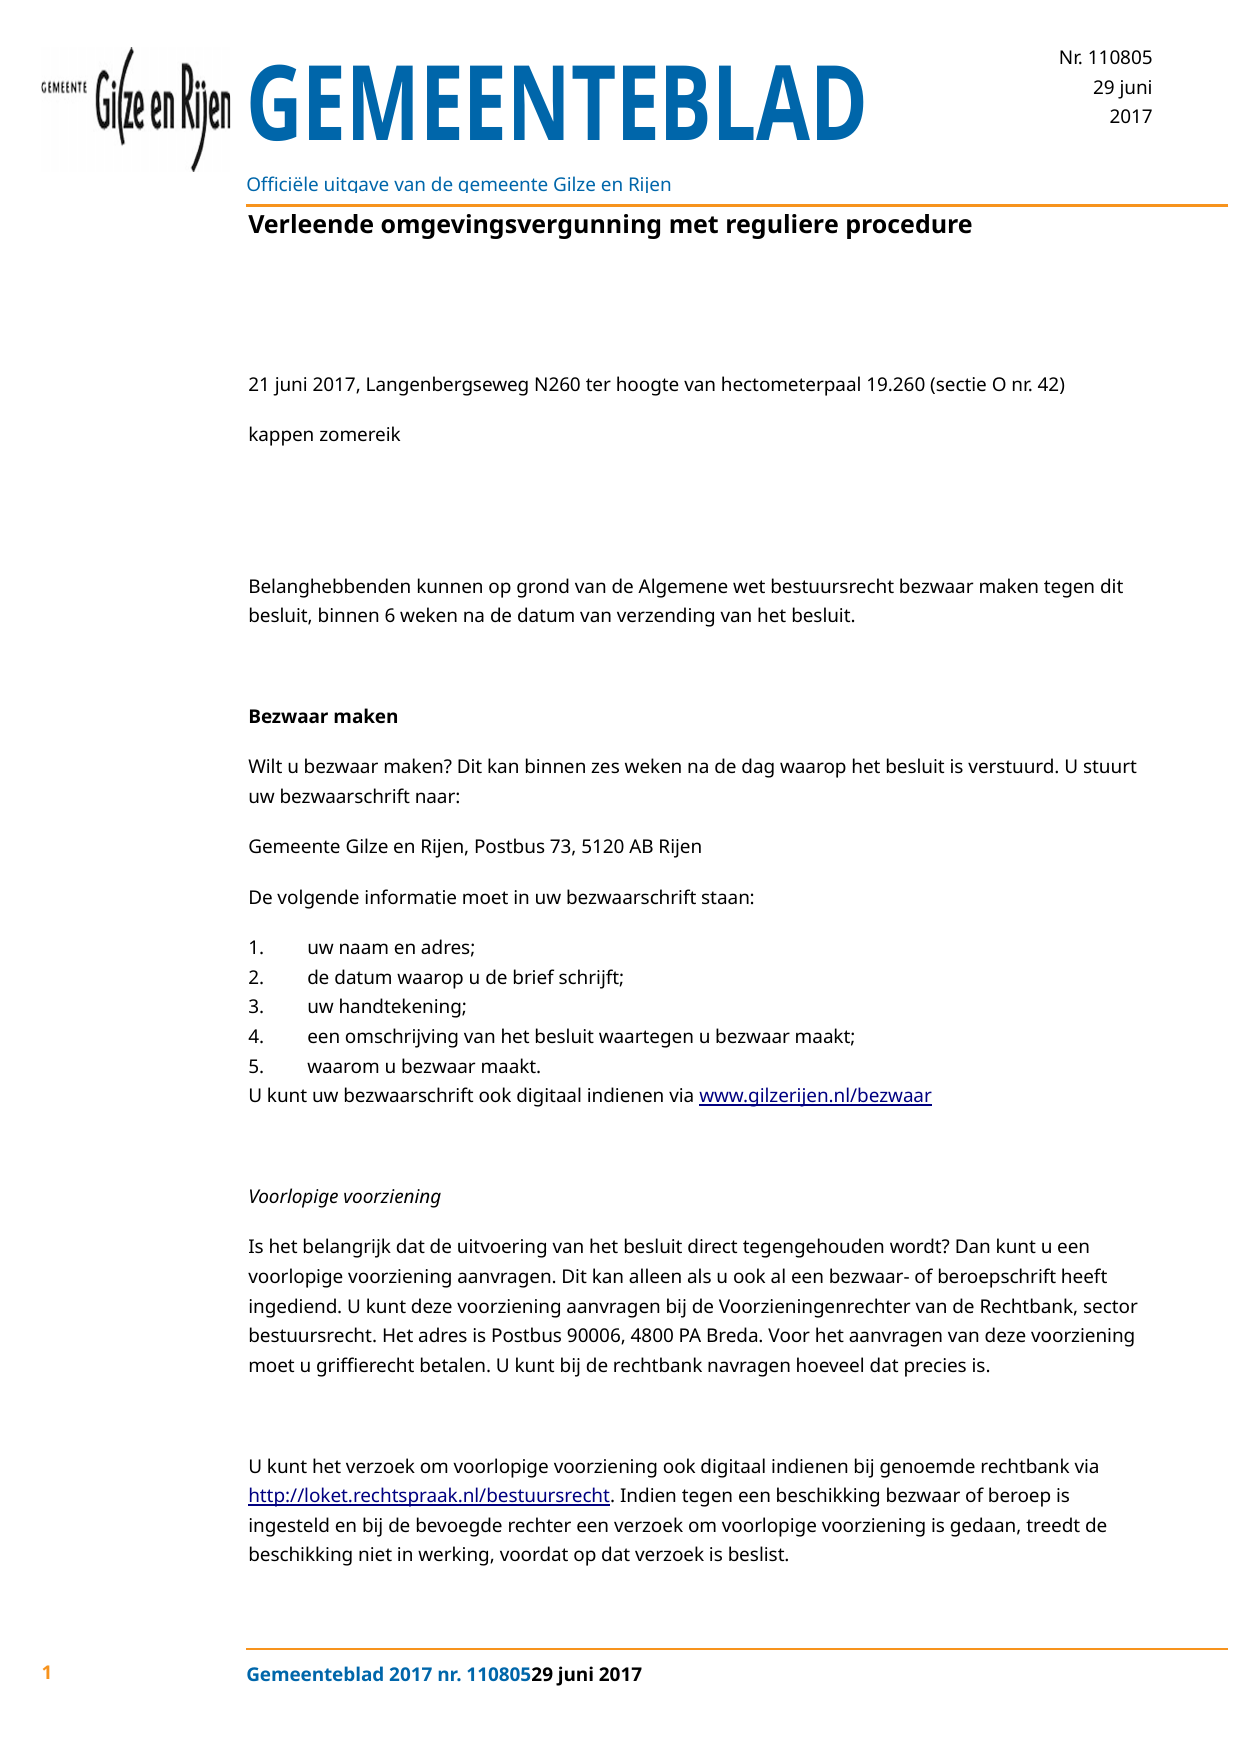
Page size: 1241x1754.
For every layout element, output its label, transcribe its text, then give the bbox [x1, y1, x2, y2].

list uw naam en adres; [248, 934, 1152, 960]
text Voorlopige voorziening [248, 1183, 1152, 1209]
list waarom u bezwaar maakt. [248, 1053, 1152, 1078]
list uw handtekening; [248, 994, 1152, 1019]
text De volgende informatie moet in uw bezwaarschrift staan: [248, 884, 1152, 910]
text Gemeente Gilze en Rijen, Postbus 73, 5120 AB Rijen [248, 834, 1152, 859]
list de datum waarop u de brief schrijft; [248, 964, 1152, 990]
picture [41, 47, 231, 172]
text Belanghebbenden kunnen op grond van de Algemene wet bestuursrecht bezwaar maken tegen dit besluit, binnen 6 weken na de datum van verzending van het besluit. [248, 573, 1152, 628]
text 21 juni 2017, Langenbergseweg N260 ter hoogte van hectometerpaal 19.260 (sectie O nr. 42) [248, 371, 1152, 397]
text U kunt uw bezwaarschrift ook digitaal indienen via www.gilzerijen.nl/bezwaar [248, 1082, 1152, 1108]
text U kunt het verzoek om voorlopige voorziening ook digitaal indienen bij genoemde rechtbank via http://loket.rechtspraak.nl/bestuursrecht. Indien tegen een beschikking bezwaar of beroep is ingesteld en bij de bevoegde rechter een verzoek om voorlopige voorziening is gedaan, treedt de beschikking niet in werking, voordat op dat verzoek is beslist. [248, 1453, 1152, 1567]
text kappen zomereik [248, 422, 1152, 447]
text Bezwaar maken [248, 703, 1152, 729]
text Is het belangrijk dat de uitvoering van het besluit direct tegengehouden wordt? Dan kunt u een voorlopige voorziening aanvragen. Dit kan alleen als u ook al een bezwaar- of beroepschrift heeft ingediend. U kunt deze voorziening aanvragen bij de Voorzieningenrechter van de Rechtbank, sector bestuursrecht. Het adres is Postbus 90006, 4800 PA Breda. Voor het aanvragen van deze voorziening moet u griffierecht betalen. U kunt bij de rechtbank navragen hoeveel dat precies is. [248, 1234, 1152, 1378]
text Verleende omgevingsvergunning met reguliere procedure [248, 207, 1152, 241]
text Wilt u bezwaar maken? Dit kan binnen zes weken na de dag waarop het besluit is verstuurd. U stuurt uw bezwaarschrift naar: [248, 754, 1152, 809]
list een omschrijving van het besluit waartegen u bezwaar maakt; [248, 1023, 1152, 1049]
